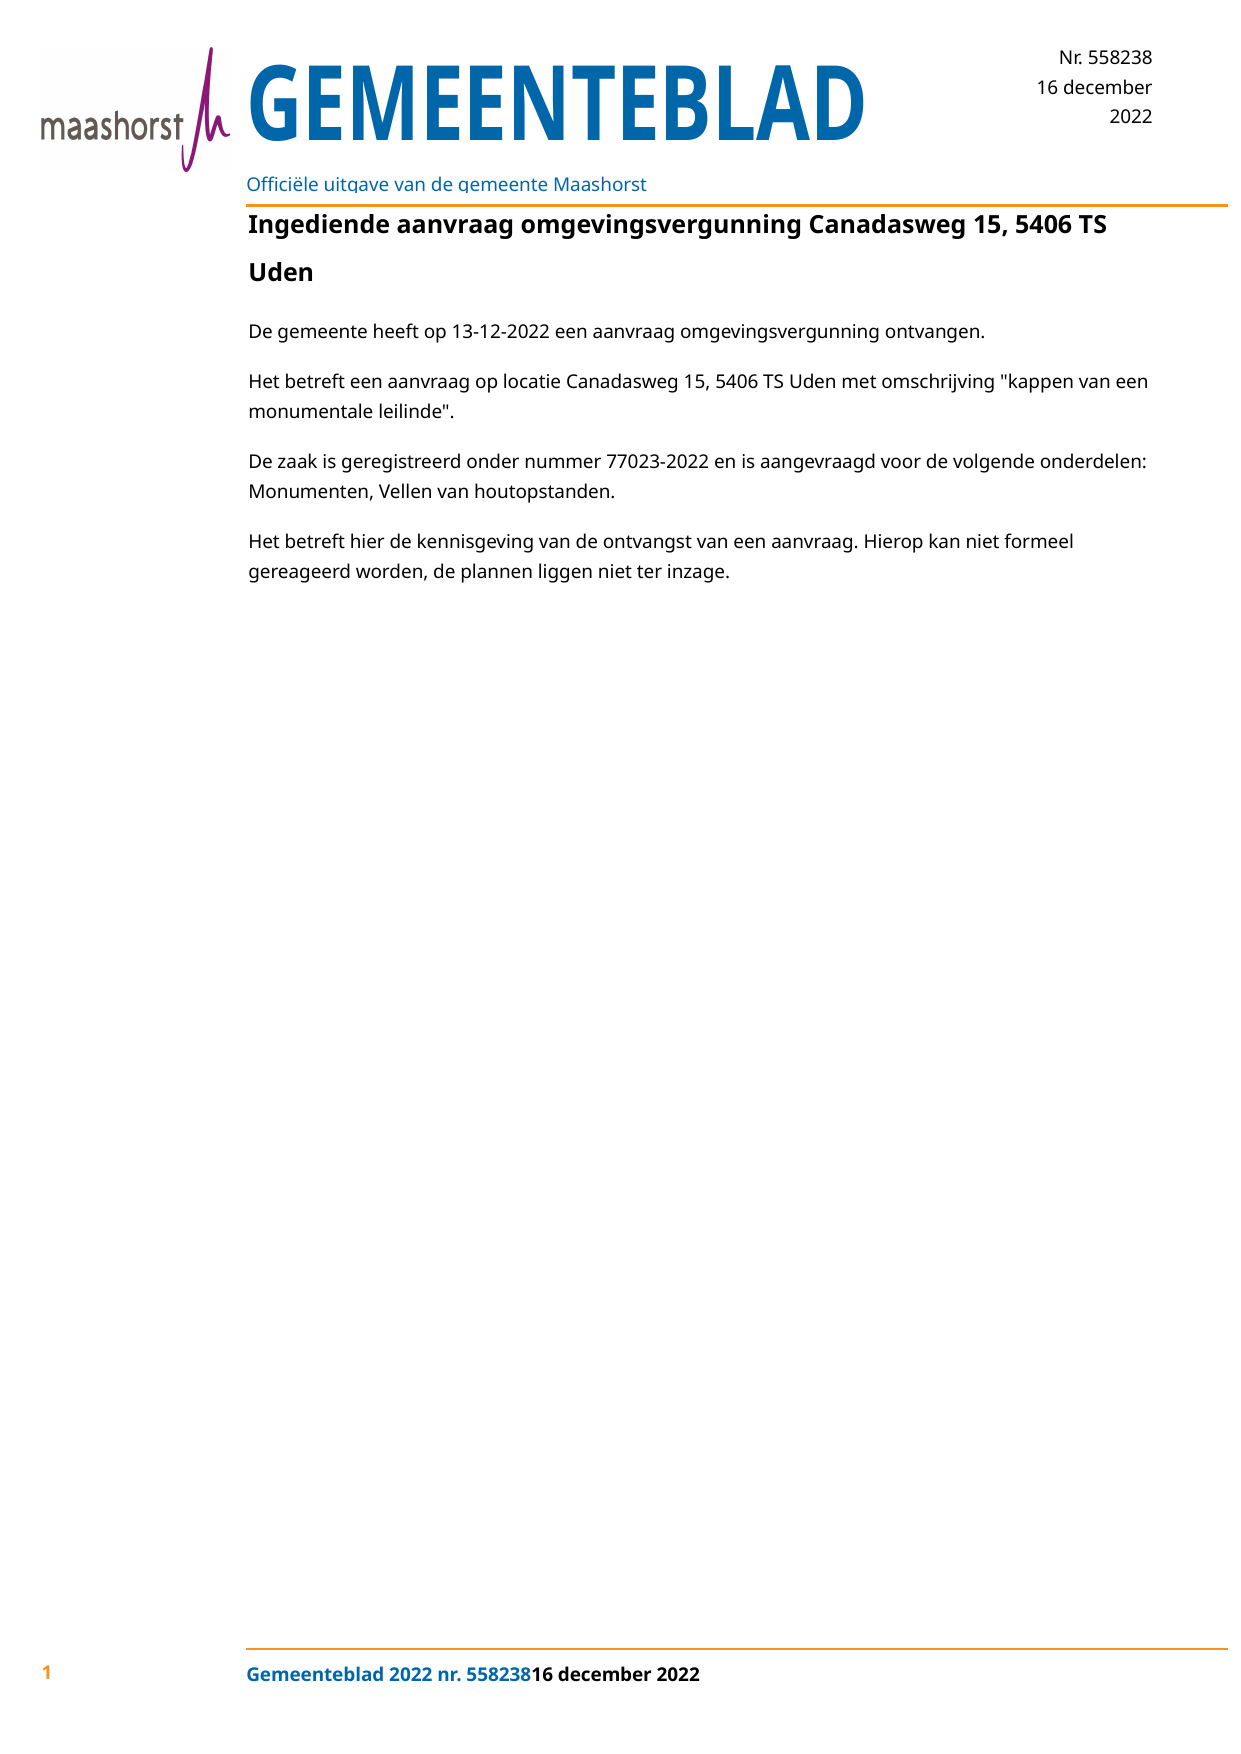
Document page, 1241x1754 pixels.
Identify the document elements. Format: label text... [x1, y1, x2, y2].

picture [41, 47, 231, 172]
text De zaak is geregistreerd onder nummer 77023-2022 en is aangevraagd voor de volgende onderdelen: Monumenten, Vellen van houtopstanden. [248, 448, 1152, 504]
text Het betreft een aanvraag op locatie Canadasweg 15, 5406 TS Uden met omschrijving "kappen van een monumentale leilinde". [248, 368, 1152, 424]
text De gemeente heeft op 13-12-2022 een aanvraag omgevingsvergunning ontvangen. [248, 318, 1152, 344]
text Ingediende aanvraag omgevingsvergunning Canadasweg 15, 5406 TS Uden [248, 207, 1152, 288]
text Het betreft hier de kennisgeving van de ontvangst van een aanvraag. Hierop kan niet formeel gereageerd worden, de plannen liggen niet ter inzage. [248, 528, 1152, 584]
